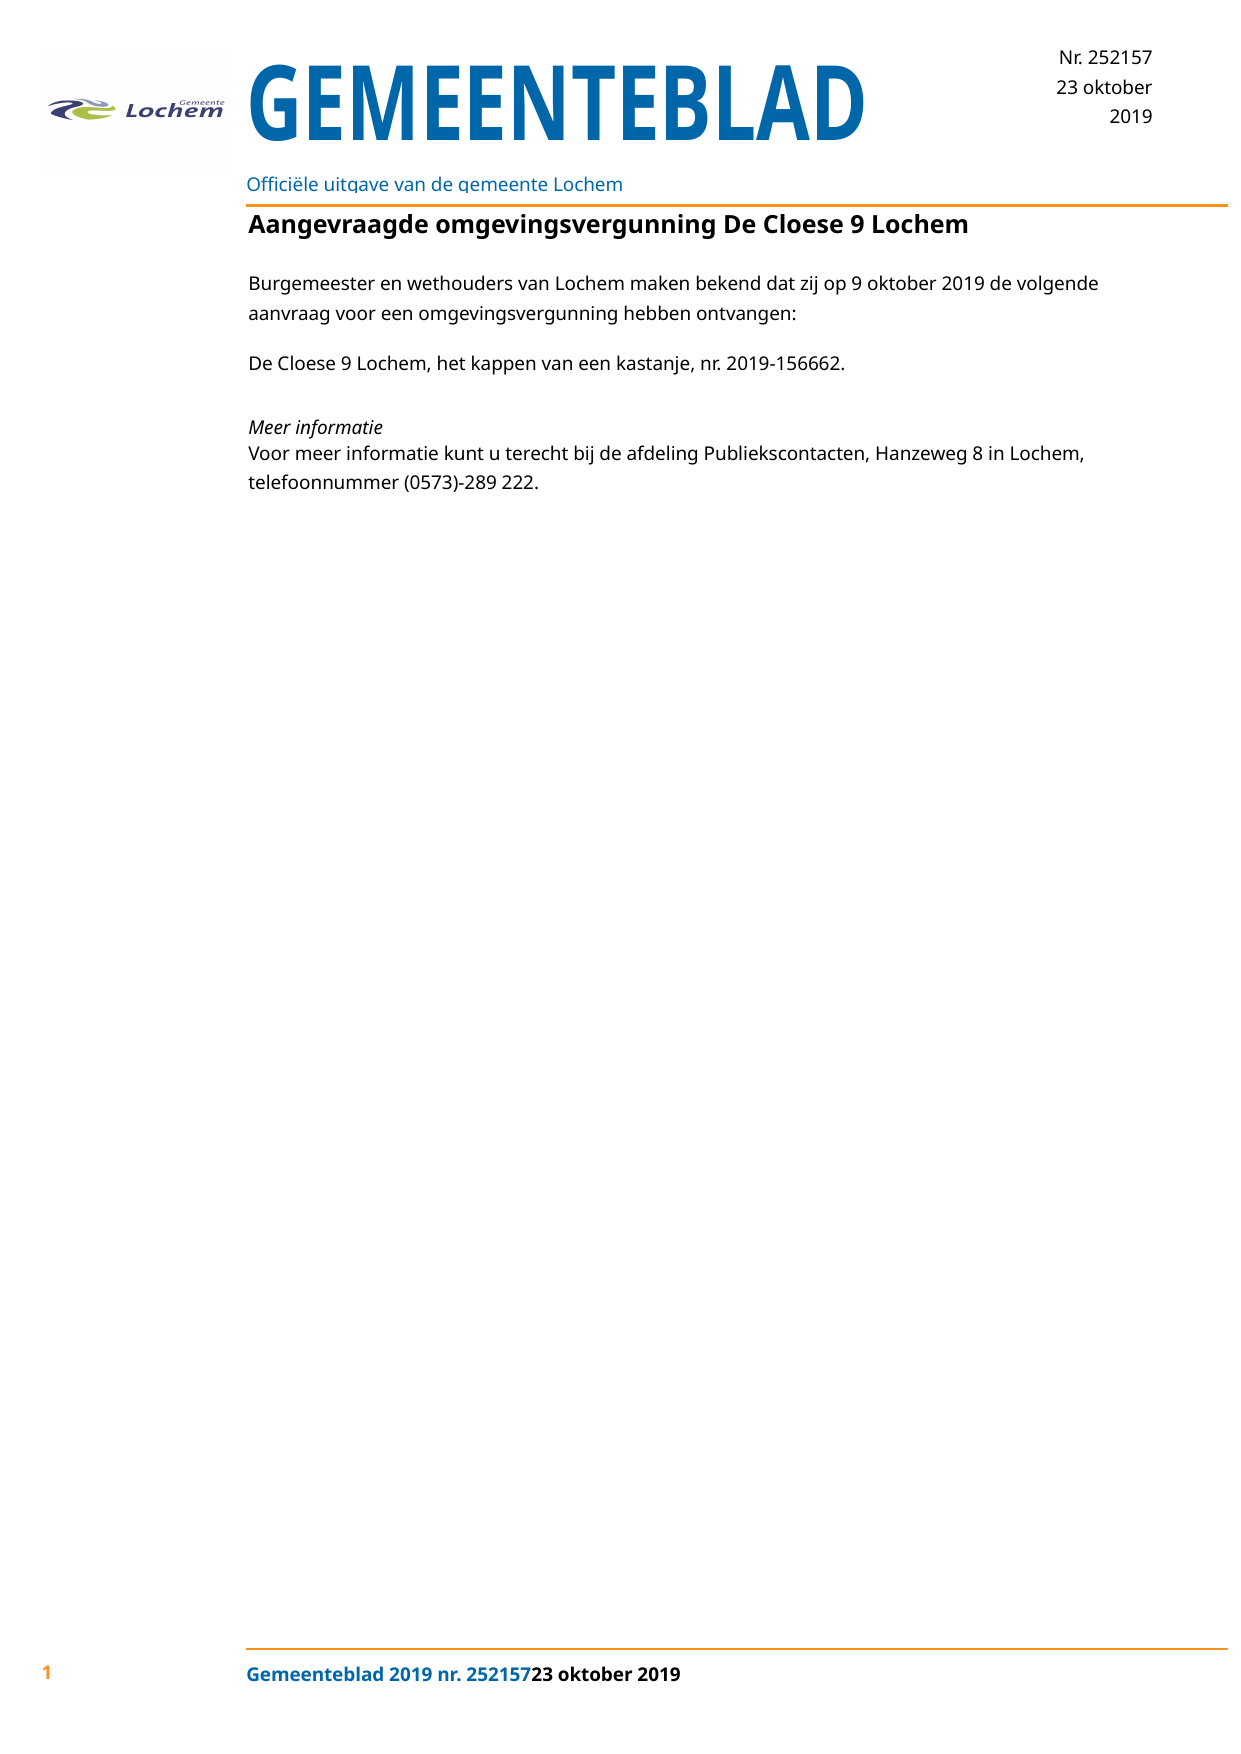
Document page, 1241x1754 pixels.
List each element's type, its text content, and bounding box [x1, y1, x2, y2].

text Voor meer informatie kunt u terecht bij de afdeling Publiekscontacten, Hanzeweg 8 in Lochem, telefoonnummer (0573)-289 222. [248, 440, 1152, 495]
picture [41, 47, 231, 172]
text Burgemeester en wethouders van Lochem maken bekend dat zij op 9 oktober 2019 de volgende aanvraag voor een omgevingsvergunning hebben ontvangen: [248, 270, 1152, 326]
text Meer informatie [248, 414, 1152, 440]
text Aangevraagde omgevingsvergunning De Cloese 9 Lochem [248, 207, 1152, 241]
text De Cloese 9 Lochem, het kappen van een kastanje, nr. 2019-156662. [248, 350, 1152, 376]
